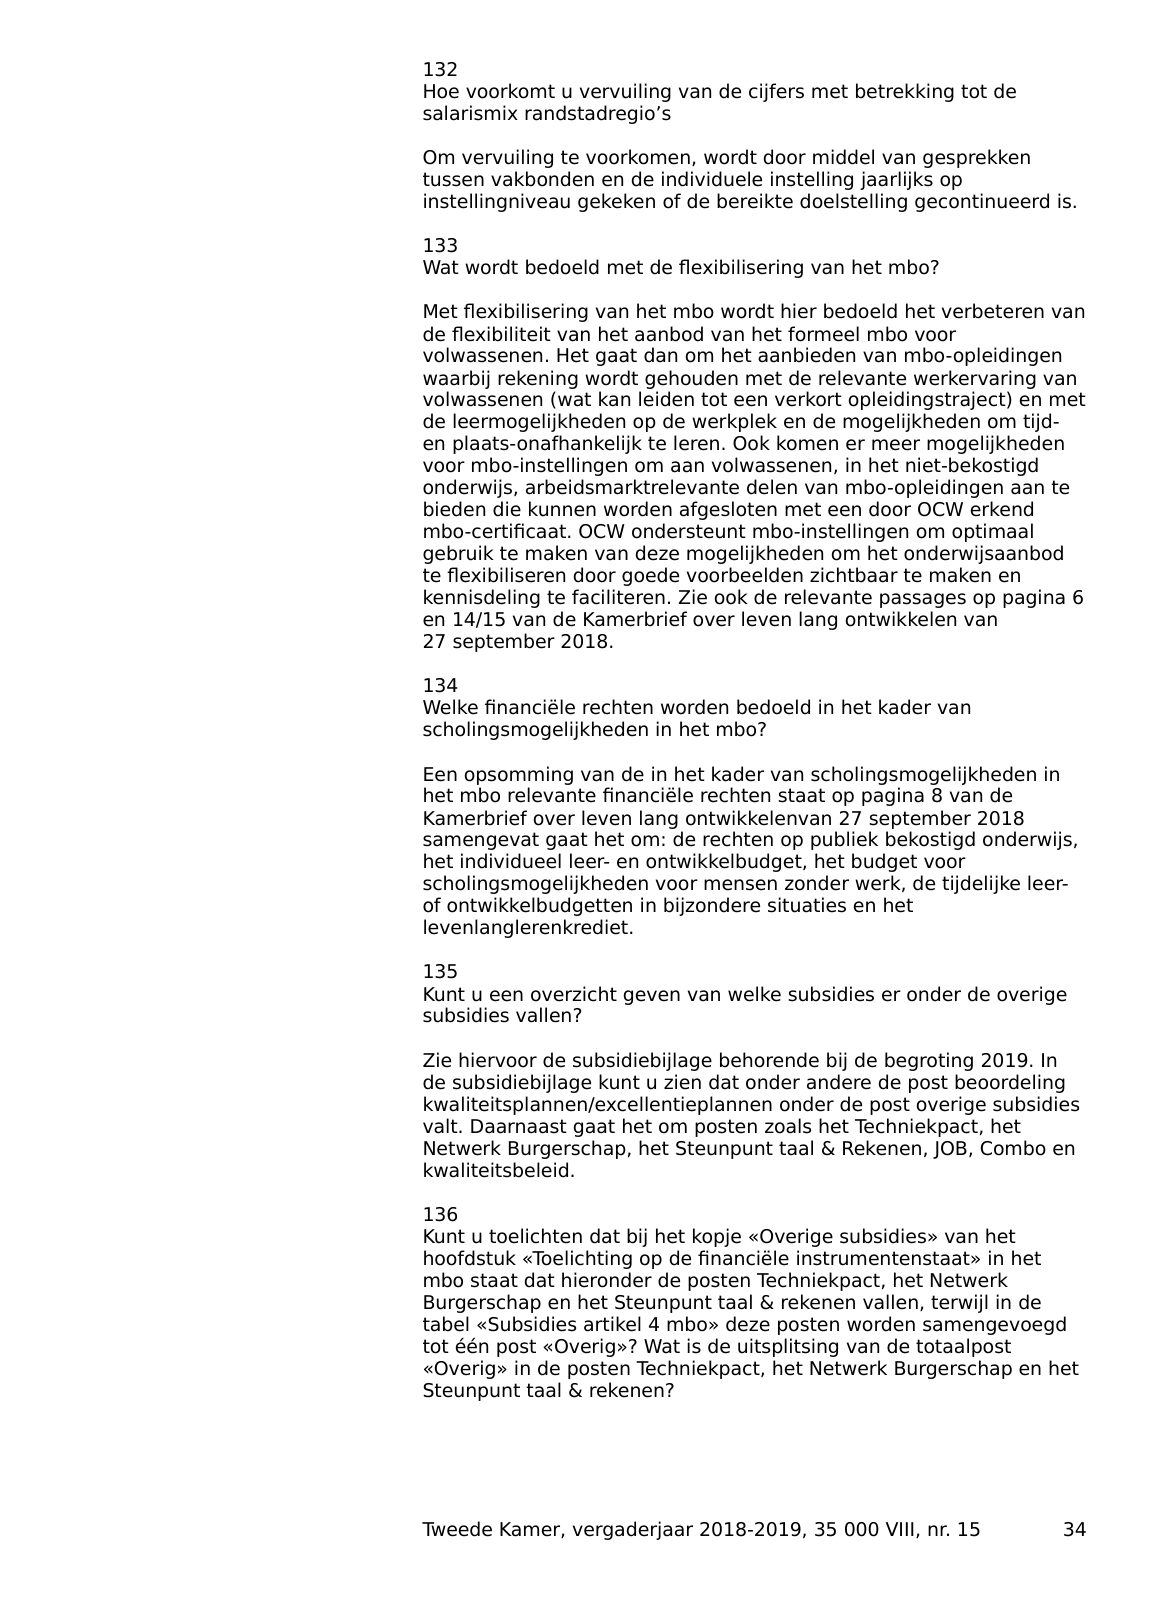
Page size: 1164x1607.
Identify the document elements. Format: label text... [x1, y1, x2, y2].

text Hoe voorkomt u vervuiling van de cijfers met betrekking tot de salarismix randstadregio’s [422, 81, 1087, 125]
text Zie hiervoor de subsidiebijlage behorende bij de begroting 2019. In de subsidiebijlage kunt u zien dat onder andere de post beoordeling kwaliteitsplannen/excellentieplannen onder de post overige subsidies valt. Daarnaast gaat het om posten zoals het Techniekpact, het Netwerk Burgerschap, het Steunpunt taal & Rekenen, JOB, Combo en kwaliteitsbeleid. [422, 1049, 1087, 1181]
text 136 [422, 1204, 1087, 1226]
text 133 [422, 235, 1087, 257]
text Kunt u een overzicht geven van welke subsidies er onder de overige subsidies vallen? [422, 983, 1087, 1027]
text Een opsomming van de in het kader van scholingsmogelijkheden in het mbo relevante financiële rechten staat op pagina 8 van de Kamerbrief over leven lang ontwikkelenvan 27 september 2018 samengevat gaat het om: de rechten op publiek bekostigd onderwijs, het individueel leer- en ontwikkelbudget, het budget voor scholingsmogelijkheden voor mensen zonder werk, de tijdelijke leer- of ontwikkelbudgetten in bijzondere situaties en het levenlanglerenkrediet. [422, 763, 1087, 939]
text Kunt u toelichten dat bij het kopje «Overige subsidies» van het hoofdstuk «Toelichting op de financiële instrumentenstaat» in het mbo staat dat hieronder de posten Techniekpact, het Netwerk Burgerschap en het Steunpunt taal & rekenen vallen, terwijl in de tabel «Subsidies artikel 4 mbo» deze posten worden samengevoegd tot één post «Overig»? Wat is de uitsplitsing van de totaalpost «Overig» in de posten Techniekpact, het Netwerk Burgerschap en het Steunpunt taal & rekenen? [422, 1226, 1087, 1401]
text 135 [422, 961, 1087, 983]
text 134 [422, 675, 1087, 697]
text Wat wordt bedoeld met de flexibilisering van het mbo? [422, 257, 1087, 279]
text 132 [422, 59, 1087, 81]
text Met flexibilisering van het mbo wordt hier bedoeld het verbeteren van de flexibiliteit van het aanbod van het formeel mbo voor volwassenen. Het gaat dan om het aanbieden van mbo-opleidingen waarbij rekening wordt gehouden met de relevante werkervaring van volwassenen (wat kan leiden tot een verkort opleidingstraject) en met de leermogelijkheden op de werkplek en de mogelijkheden om tijd- en plaats-onafhankelijk te leren. Ook komen er meer mogelijkheden voor mbo-instellingen om aan volwassenen, in het niet-bekostigd onderwijs, arbeidsmarktrelevante delen van mbo-opleidingen aan te bieden die kunnen worden afgesloten met een door OCW erkend mbo-certificaat. OCW ondersteunt mbo-instellingen om optimaal gebruik te maken van deze mogelijkheden om het onderwijsaanbod te flexibiliseren door goede voorbeelden zichtbaar te maken en kennisdeling te faciliteren. Zie ook de relevante passages op pagina 6 en 14/15 van de Kamerbrief over leven lang ontwikkelen van 27 september 2018. [422, 301, 1087, 653]
text Welke financiële rechten worden bedoeld in het kader van scholingsmogelijkheden in het mbo? [422, 697, 1087, 741]
text Om vervuiling te voorkomen, wordt door middel van gesprekken tussen vakbonden en de individuele instelling jaarlijks op instellingniveau gekeken of de bereikte doelstelling gecontinueerd is. [422, 147, 1087, 213]
